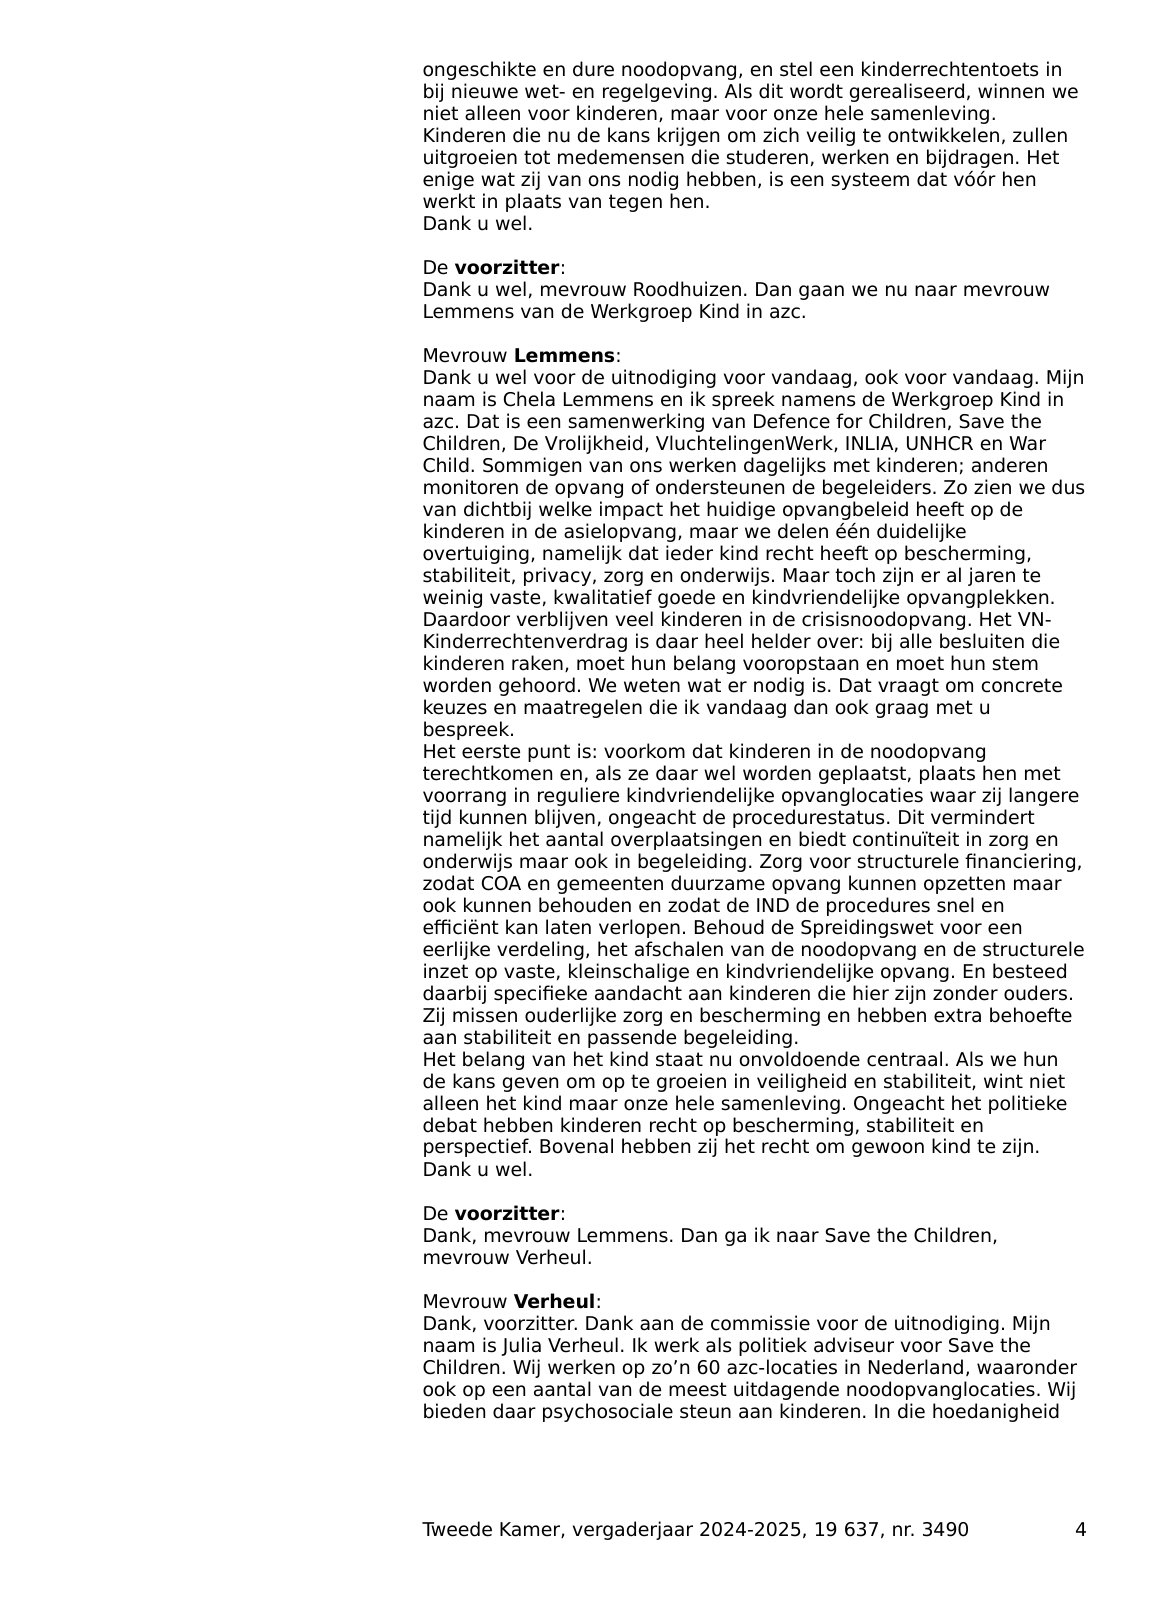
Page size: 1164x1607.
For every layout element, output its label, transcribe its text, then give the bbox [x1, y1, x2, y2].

text Mevrouw Verheul: [422, 1291, 1087, 1313]
text ongeschikte en dure noodopvang, en stel een kinderrechtentoets in bij nieuwe wet- en regelgeving. Als dit wordt gerealiseerd, winnen we niet alleen voor kinderen, maar voor onze hele samenleving. Kinderen die nu de kans krijgen om zich veilig te ontwikkelen, zullen uitgroeien tot medemensen die studeren, werken en bijdragen. Het enige wat zij van ons nodig hebben, is een systeem dat vóór hen werkt in plaats van tegen hen. [422, 59, 1087, 213]
text Dank u wel voor de uitnodiging voor vandaag, ook voor vandaag. Mijn naam is Chela Lemmens en ik spreek namens de Werkgroep Kind in azc. Dat is een samenwerking van Defence for Children, Save the Children, De Vrolijkheid, VluchtelingenWerk, INLIA, UNHCR en War Child. Sommigen van ons werken dagelijks met kinderen; anderen monitoren de opvang of ondersteunen de begeleiders. Zo zien we dus van dichtbij welke impact het huidige opvangbeleid heeft op de kinderen in de asielopvang, maar we delen één duidelijke overtuiging, namelijk dat ieder kind recht heeft op bescherming, stabiliteit, privacy, zorg en onderwijs. Maar toch zijn er al jaren te weinig vaste, kwalitatief goede en kindvriendelijke opvangplekken. Daardoor verblijven veel kinderen in de crisisnoodopvang. Het VN-Kinderrechtenverdrag is daar heel helder over: bij alle besluiten die kinderen raken, moet hun belang vooropstaan en moet hun stem worden gehoord. We weten wat er nodig is. Dat vraagt om concrete keuzes en maatregelen die ik vandaag dan ook graag met u bespreek. [422, 367, 1087, 741]
text De voorzitter: [422, 257, 1087, 279]
text Dank, voorzitter. Dank aan de commissie voor de uitnodiging. Mijn naam is Julia Verheul. Ik werk als politiek adviseur voor Save the Children. Wij werken op zo’n 60 azc-locaties in Nederland, waaronder ook op een aantal van de meest uitdagende noodopvanglocaties. Wij bieden daar psychosociale steun aan kinderen. In die hoedanigheid [422, 1313, 1087, 1423]
text Dank u wel, mevrouw Roodhuizen. Dan gaan we nu naar mevrouw Lemmens van de Werkgroep Kind in azc. [422, 279, 1087, 323]
text Dank, mevrouw Lemmens. Dan ga ik naar Save the Children, mevrouw Verheul. [422, 1224, 1087, 1268]
text Dank u wel. [422, 1158, 1087, 1180]
text Het eerste punt is: voorkom dat kinderen in de noodopvang terechtkomen en, als ze daar wel worden geplaatst, plaats hen met voorrang in reguliere kindvriendelijke opvanglocaties waar zij langere tijd kunnen blijven, ongeacht de procedurestatus. Dit vermindert namelijk het aantal overplaatsingen en biedt continuïteit in zorg en onderwijs maar ook in begeleiding. Zorg voor structurele financiering, zodat COA en gemeenten duurzame opvang kunnen opzetten maar ook kunnen behouden en zodat de IND de procedures snel en efficiënt kan laten verlopen. Behoud de Spreidingswet voor een eerlijke verdeling, het afschalen van de noodopvang en de structurele inzet op vaste, kleinschalige en kindvriendelijke opvang. En besteed daarbij specifieke aandacht aan kinderen die hier zijn zonder ouders. Zij missen ouderlijke zorg en bescherming en hebben extra behoefte aan stabiliteit en passende begeleiding. [422, 741, 1087, 1048]
text De voorzitter: [422, 1203, 1087, 1224]
text Mevrouw Lemmens: [422, 345, 1087, 367]
text Het belang van het kind staat nu onvoldoende centraal. Als we hun de kans geven om op te groeien in veiligheid en stabiliteit, wint niet alleen het kind maar onze hele samenleving. Ongeacht het politieke debat hebben kinderen recht op bescherming, stabiliteit en perspectief. Bovenal hebben zij het recht om gewoon kind te zijn. [422, 1048, 1087, 1158]
text Dank u wel. [422, 213, 1087, 235]
